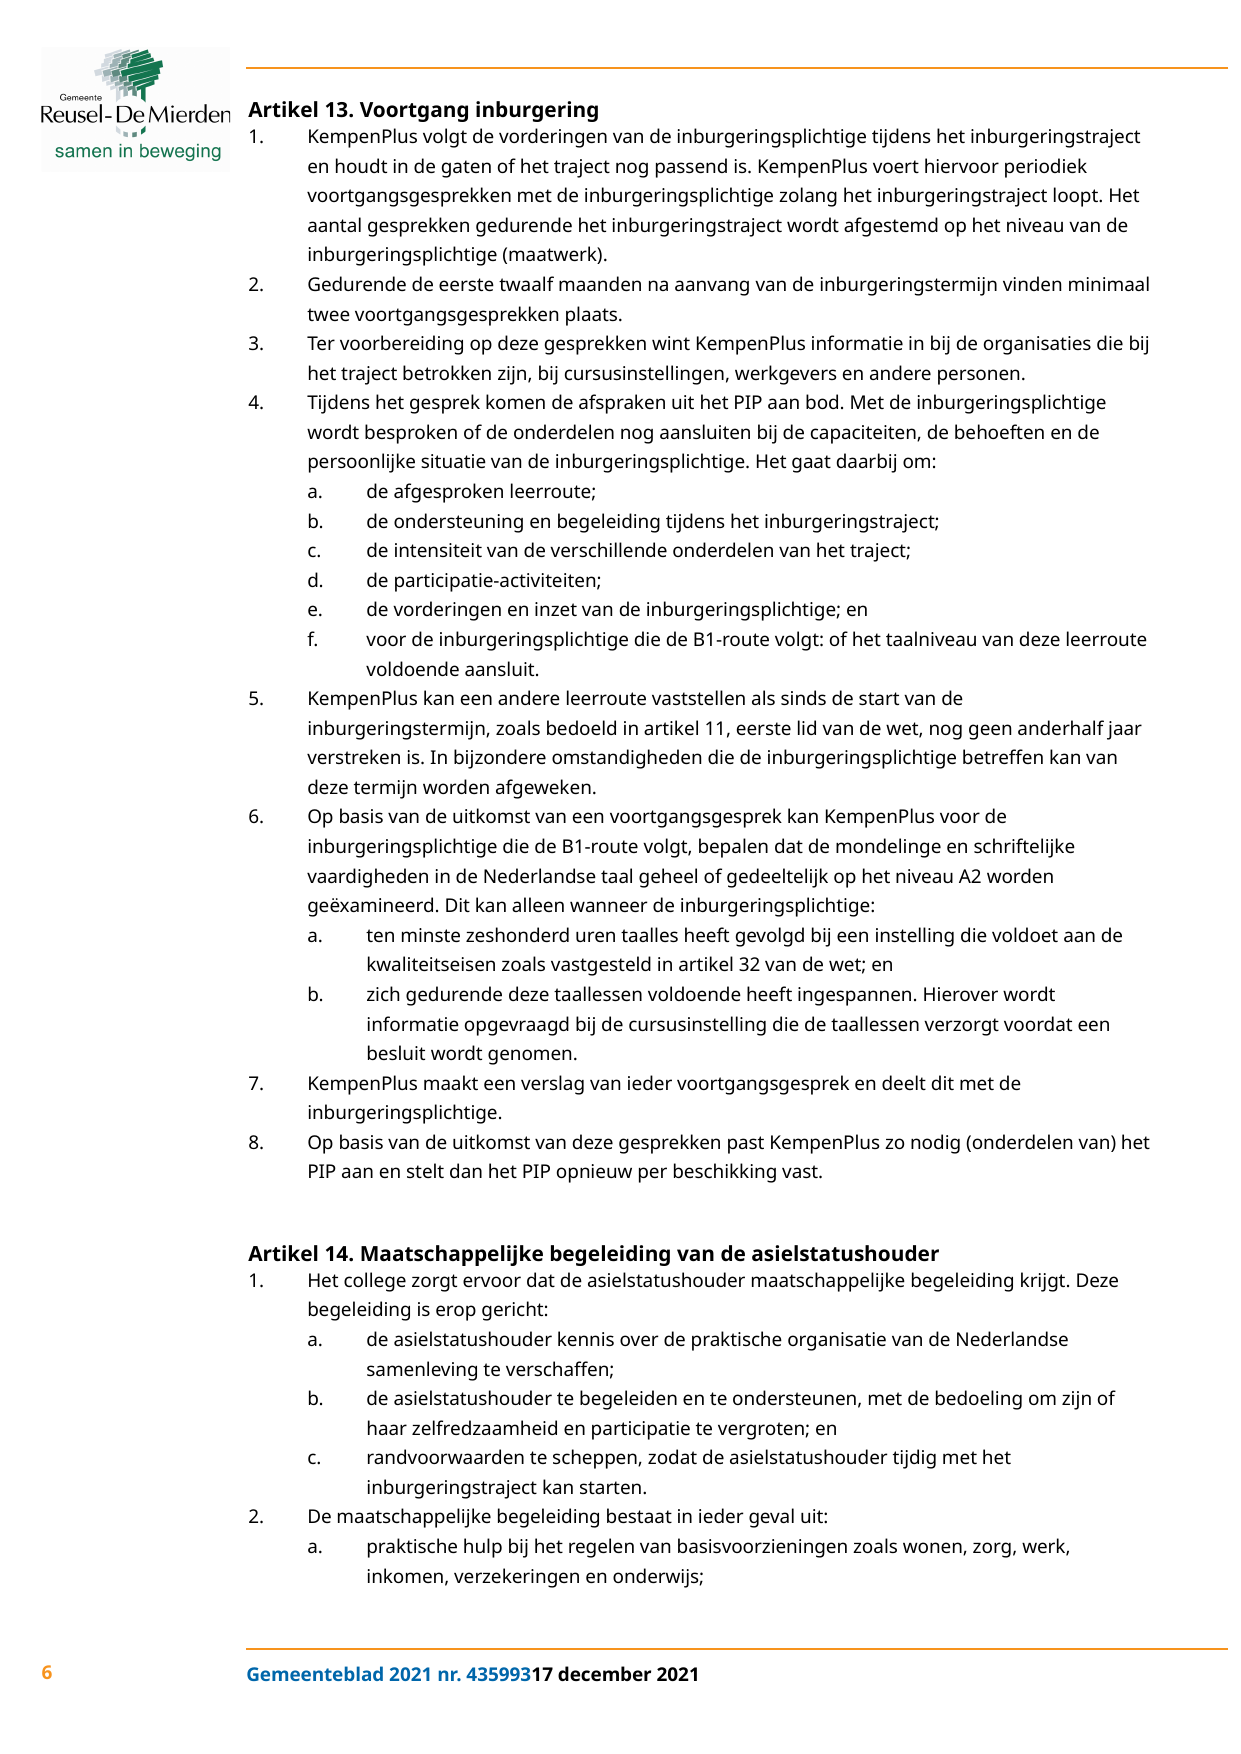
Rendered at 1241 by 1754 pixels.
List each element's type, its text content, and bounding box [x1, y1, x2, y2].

list KempenPlus maakt een verslag van ieder voortgangsgesprek en deelt dit met de inburgeringsplichtige. [248, 1070, 1152, 1125]
list de participatie-activiteiten; [307, 567, 1152, 593]
list de ondersteuning en begeleiding tijdens het inburgeringstraject; [307, 508, 1152, 533]
list randvoorwaarden te scheppen, zodat de asielstatushouder tijdig met het inburgeringstraject kan starten. [307, 1444, 1152, 1500]
list praktische hulp bij het regelen van basisvoorzieningen zoals wonen, zorg, werk, inkomen, verzekeringen en onderwijs; [307, 1533, 1152, 1589]
list de asielstatushouder kennis over de praktische organisatie van de Nederlandse samenleving te verschaffen; [307, 1326, 1152, 1382]
list Het college zorgt ervoor dat de asielstatushouder maatschappelijke begeleiding krijgt. Deze begeleiding is erop gericht: [248, 1267, 1152, 1322]
list KempenPlus volgt de vorderingen van de inburgeringsplichtige tijdens het inburgeringstraject en houdt in de gaten of het traject nog passend is. KempenPlus voert hiervoor periodiek voortgangsgesprekken met de inburgeringsplichtige zolang het inburgeringstraject loopt. Het aantal gesprekken gedurende het inburgeringstraject wordt afgestemd op het niveau van de inburgeringsplichtige (maatwerk). [248, 123, 1152, 267]
list Op basis van de uitkomst van een voortgangsgesprek kan KempenPlus voor de inburgeringsplichtige die de B1-route volgt, bepalen dat de mondelinge en schriftelijke vaardigheden in de Nederlandse taal geheel of gedeeltelijk op het niveau A2 worden geëxamineerd. Dit kan alleen wanneer de inburgeringsplichtige: [248, 804, 1152, 918]
list zich gedurende deze taallessen voldoende heeft ingespannen. Hierover wordt informatie opgevraagd bij de cursusinstelling die de taallessen verzorgt voordat een besluit wordt genomen. [307, 981, 1152, 1066]
list ten minste zeshonderd uren taalles heeft gevolgd bij een instelling die voldoet aan de kwaliteitseisen zoals vastgesteld in artikel 32 van de wet; en [307, 922, 1152, 977]
list De maatschappelijke begeleiding bestaat in ieder geval uit: [248, 1504, 1152, 1529]
list de vorderingen en inzet van de inburgeringsplichtige; en [307, 597, 1152, 622]
picture [41, 47, 231, 172]
list KempenPlus kan een andere leerroute vaststellen als sinds de start van de inburgeringstermijn, zoals bedoeld in artikel 11, eerste lid van de wet, nog geen anderhalf jaar verstreken is. In bijzondere omstandigheden die de inburgeringsplichtige betreffen kan van deze termijn worden afgeweken. [248, 685, 1152, 800]
list de asielstatushouder te begeleiden en te ondersteunen, met de bedoeling om zijn of haar zelfredzaamheid en participatie te vergroten; en [307, 1385, 1152, 1441]
text Artikel 14. Maatschappelijke begeleiding van de asielstatushouder [248, 1239, 1152, 1267]
list Gedurende de eerste twaalf maanden na aanvang van de inburgeringstermijn vinden minimaal twee voortgangsgesprekken plaats. [248, 271, 1152, 326]
list de afgesproken leerroute; [307, 478, 1152, 504]
list de intensiteit van de verschillende onderdelen van het traject; [307, 537, 1152, 563]
list Ter voorbereiding op deze gesprekken wint KempenPlus informatie in bij de organisaties die bij het traject betrokken zijn, bij cursusinstellingen, werkgevers en andere personen. [248, 330, 1152, 386]
list voor de inburgeringsplichtige die de B1-route volgt: of het taalniveau van deze leerroute voldoende aansluit. [307, 626, 1152, 681]
list Tijdens het gesprek komen de afspraken uit het PIP aan bod. Met de inburgeringsplichtige wordt besproken of de onderdelen nog aansluiten bij de capaciteiten, de behoeften en de persoonlijke situatie van de inburgeringsplichtige. Het gaat daarbij om: [248, 389, 1152, 474]
text Artikel 13. Voortgang inburgering [248, 95, 1152, 123]
list Op basis van de uitkomst van deze gesprekken past KempenPlus zo nodig (onderdelen van) het PIP aan en stelt dan het PIP opnieuw per beschikking vast. [248, 1129, 1152, 1184]
